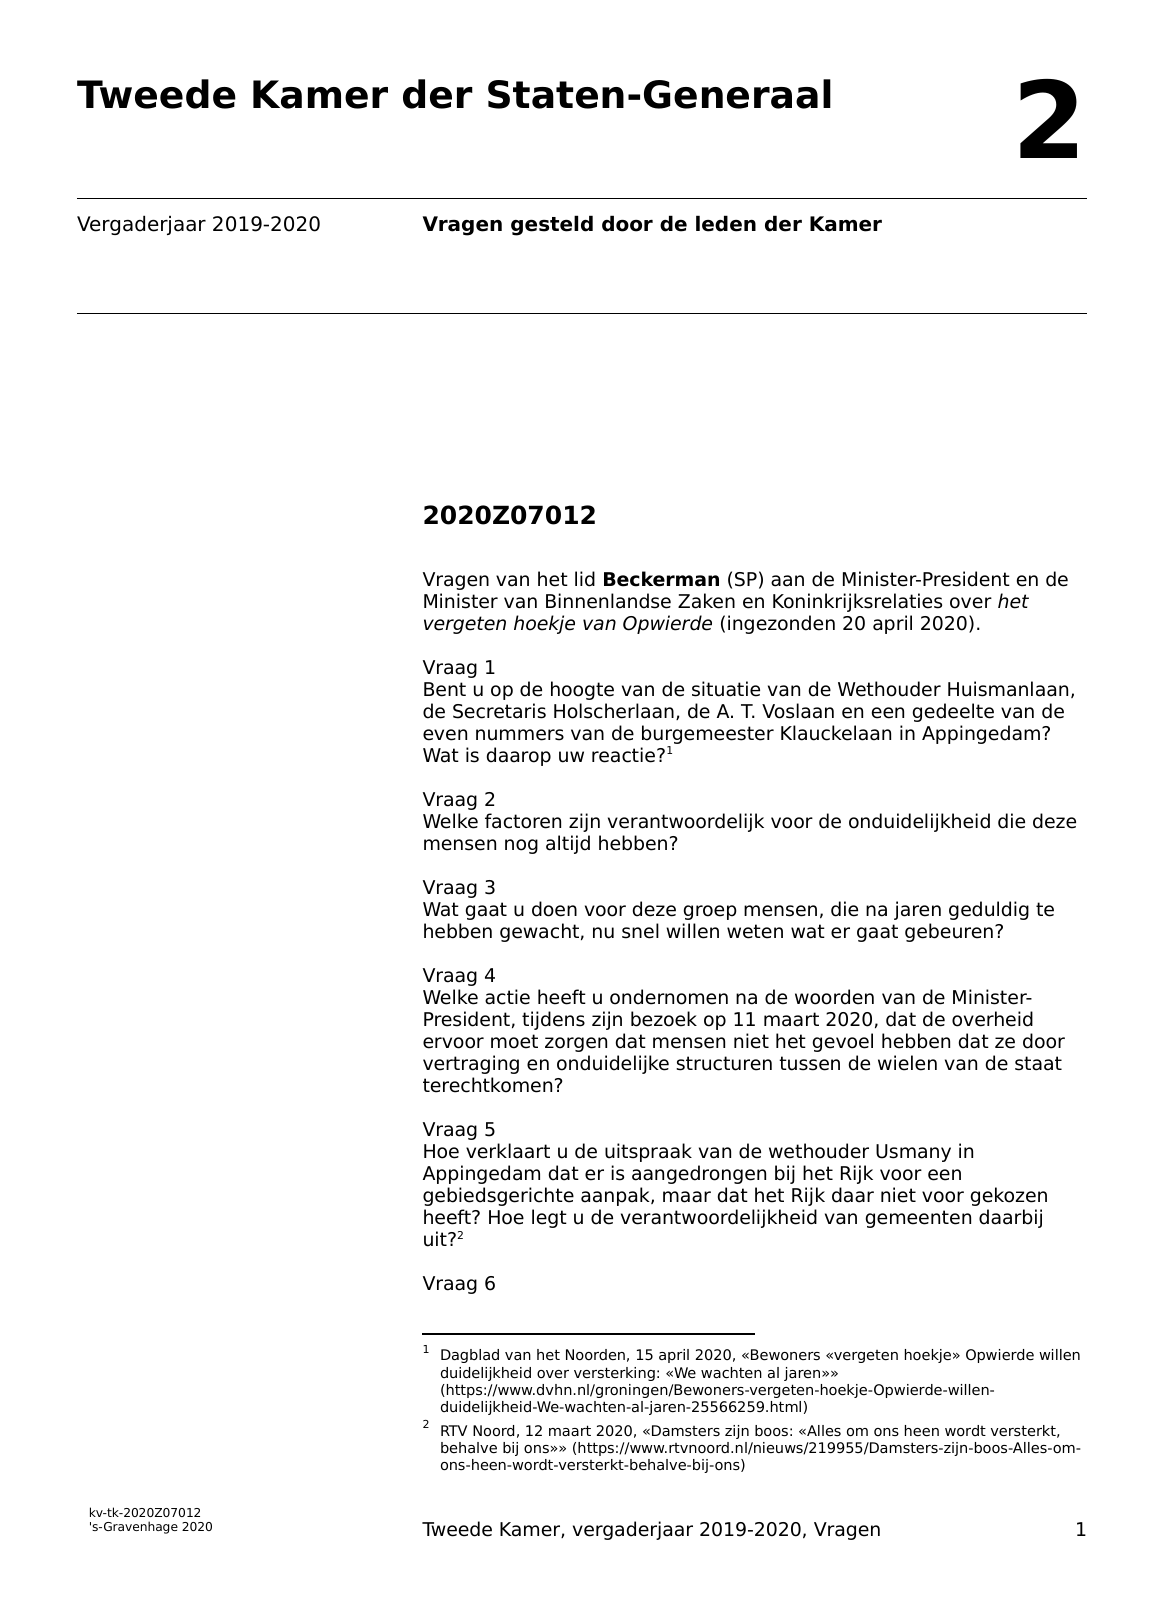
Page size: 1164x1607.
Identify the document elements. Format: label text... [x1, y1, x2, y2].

text Dagblad van het Noorden, 15 april 2020, «Bewoners «vergeten hoekje» Opwierde willen duidelijkheid over versterking: «We wachten al jaren»» (https://www.dvhn.nl/groningen/Bewoners-vergeten-hoekje-Opwierde-willen-duidelijkheid-We-wachten-al-jaren-25566259.html) [422, 1343, 1087, 1416]
text Vraag 3 [422, 877, 1087, 899]
text Vraag 4 [422, 965, 1087, 987]
text Hoe verklaart u de uitspraak van de wethouder Usmany in Appingedam dat er is aangedrongen bij het Rijk voor een gebiedsgerichte aanpak, maar dat het Rijk daar niet voor gekozen heeft? Hoe legt u de verantwoordelijkheid van gemeenten daarbij uit? [422, 1141, 1087, 1251]
text Vraag 2 [422, 789, 1087, 811]
text Wat gaat u doen voor deze groep mensen, die na jaren geduldig te hebben gewacht, nu snel willen weten wat er gaat gebeuren? [422, 899, 1087, 943]
table_header 2 [886, 59, 1087, 198]
text Vragen van het lid Beckerman (SP) aan de Minister-President en de Minister van Binnenlandse Zaken en Koninkrijksrelaties over het vergeten hoekje van Opwierde (ingezonden 20 april 2020). [422, 569, 1087, 635]
table_cell Vragen gesteld door de leden der Kamer [422, 199, 1087, 313]
text Welke factoren zijn verantwoordelijk voor de onduidelijkheid die deze mensen nog altijd hebben? [422, 811, 1087, 855]
text Welke actie heeft u ondernomen na de woorden van de Minister-President, tijdens zijn bezoek op 11 maart 2020, dat de overheid ervoor moet zorgen dat mensen niet het gevoel hebben dat ze door vertraging en onduidelijke structuren tussen de wielen van de staat terechtkomen? [422, 987, 1087, 1097]
text RTV Noord, 12 maart 2020, «Damsters zijn boos: «Alles om ons heen wordt versterkt, behalve bij ons»» (https://www.rtvnoord.nl/nieuws/219955/Damsters-zijn-boos-Alles-om-ons-heen-wordt-versterkt-behalve-bij-ons) [422, 1418, 1087, 1474]
table_header Tweede Kamer der Staten-Generaal [77, 59, 886, 198]
text kv-tk-2020Z07012 [88, 1506, 323, 1520]
text Bent u op de hoogte van de situatie van de Wethouder Huismanlaan, de Secretaris Holscherlaan, de A. T. Voslaan en een gedeelte van de even nummers van de burgemeester Klauckelaan in Appingedam? Wat is daarop uw reactie? [422, 679, 1087, 767]
text Vraag 1 [422, 657, 1087, 679]
text 2020Z07012 [422, 501, 1087, 531]
text Vraag 5 [422, 1119, 1087, 1141]
text Vraag 6 [422, 1273, 1087, 1295]
table_cell Vergaderjaar 2019-2020 [77, 199, 422, 313]
text 's-Gravenhage 2020 [88, 1520, 323, 1534]
